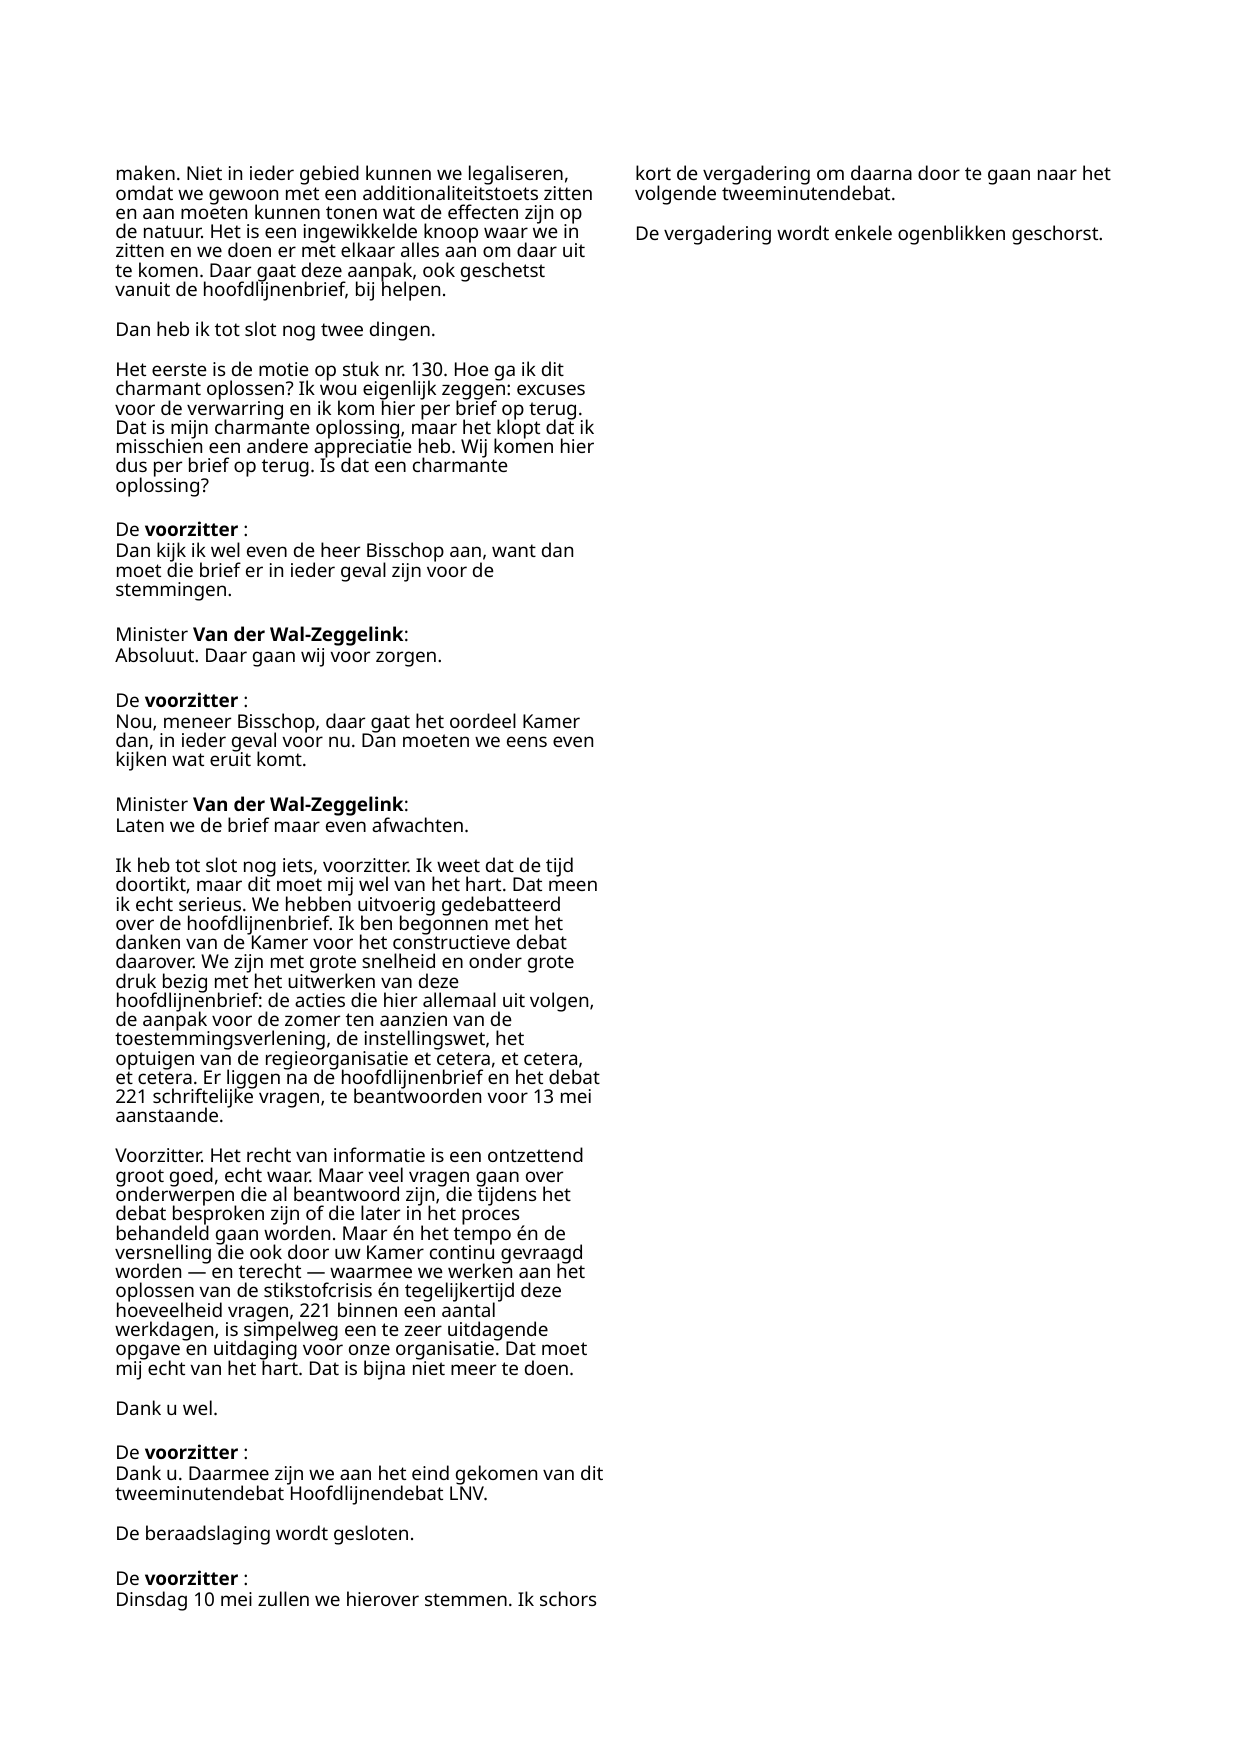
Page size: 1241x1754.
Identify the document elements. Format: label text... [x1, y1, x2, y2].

text Voorzitter. Het recht van informatie is een ontzettend groot goed, echt waar. Maar veel vragen gaan over onderwerpen die al beantwoord zijn, die tijdens het debat besproken zijn of die later in het proces behandeld gaan worden. Maar én het tempo én de versnelling die ook door uw Kamer continu gevraagd worden — en terecht — waarmee we werken aan het oplossen van de stikstofcrisis én tegelijkertijd deze hoeveelheid vragen, 221 binnen een aantal werkdagen, is simpelweg een te zeer uitdagende opgave en uitdaging voor onze organisatie. Dat moet mij echt van het hart. Dat is bijna niet meer te doen. [115, 1147, 605, 1379]
text De voorzitter : [115, 1439, 605, 1465]
text Minister Van der Wal-Zeggelink: [115, 621, 605, 647]
text Absoluut. Daar gaan wij voor zorgen. [115, 647, 605, 666]
text Dan kijk ik wel even de heer Bisschop aan, want dan moet die brief er in ieder geval zijn voor de stemmingen. [115, 542, 605, 600]
text Nou, meneer Bisschop, daar gaat het oordeel Kamer dan, in ieder geval voor nu. Dan moeten we eens even kijken wat eruit komt. [115, 713, 605, 770]
text Minister Van der Wal-Zeggelink: [115, 791, 605, 817]
text De vergadering wordt enkele ogenblikken geschorst. [635, 225, 1125, 244]
text Laten we de brief maar even afwachten. [115, 817, 605, 836]
text De voorzitter : [115, 1565, 605, 1591]
text Ik heb tot slot nog iets, voorzitter. Ik weet dat de tijd doortikt, maar dit moet mij wel van het hart. Dat meen ik echt serieus. We hebben uitvoerig gedebatteerd over de hoofdlijnenbrief. Ik ben begonnen met het danken van de Kamer voor het constructieve debat daarover. We zijn met grote snelheid en onder grote druk bezig met het uitwerken van deze hoofdlijnenbrief: de acties die hier allemaal uit volgen, de aanpak voor de zomer ten aanzien van de toestemmingsverlening, de instellingswet, het optuigen van de regieorganisatie et cetera, et cetera, et cetera. Er liggen na de hoofdlijnenbrief en het debat 221 schriftelijke vragen, te beantwoorden voor 13 mei aanstaande. [115, 857, 605, 1127]
text De voorzitter : [115, 687, 605, 713]
text Het eerste is de motie op stuk nr. 130. Hoe ga ik dit charmant oplossen? Ik wou eigenlijk zeggen: excuses voor de verwarring en ik kom hier per brief op terug. Dat is mijn charmante oplossing, maar het klopt dat ik misschien een andere appreciatie heb. Wij komen hier dus per brief op terug. Is dat een charmante oplossing? [115, 361, 605, 496]
text De beraadslaging wordt gesloten. [115, 1525, 605, 1544]
text Dinsdag 10 mei zullen we hierover stemmen. Ik schors [115, 1591, 605, 1610]
text Dank u wel. [115, 1399, 605, 1419]
text kort de vergadering om daarna door te gaan naar het volgende tweeminutendebat. [635, 165, 1125, 204]
text maken. Niet in ieder gebied kunnen we legaliseren, omdat we gewoon met een additionaliteitstoets zitten en aan moeten kunnen tonen wat de effecten zijn op de natuur. Het is een ingewikkelde knoop waar we in zitten en we doen er met elkaar alles aan om daar uit te komen. Daar gaat deze aanpak, ook geschetst vanuit de hoofdlijnenbrief, bij helpen. [115, 165, 605, 300]
text Dan heb ik tot slot nog twee dingen. [115, 321, 605, 340]
text De voorzitter : [115, 517, 605, 542]
text Dank u. Daarmee zijn we aan het eind gekomen van dit tweeminutendebat Hoofdlijnendebat LNV. [115, 1465, 605, 1504]
